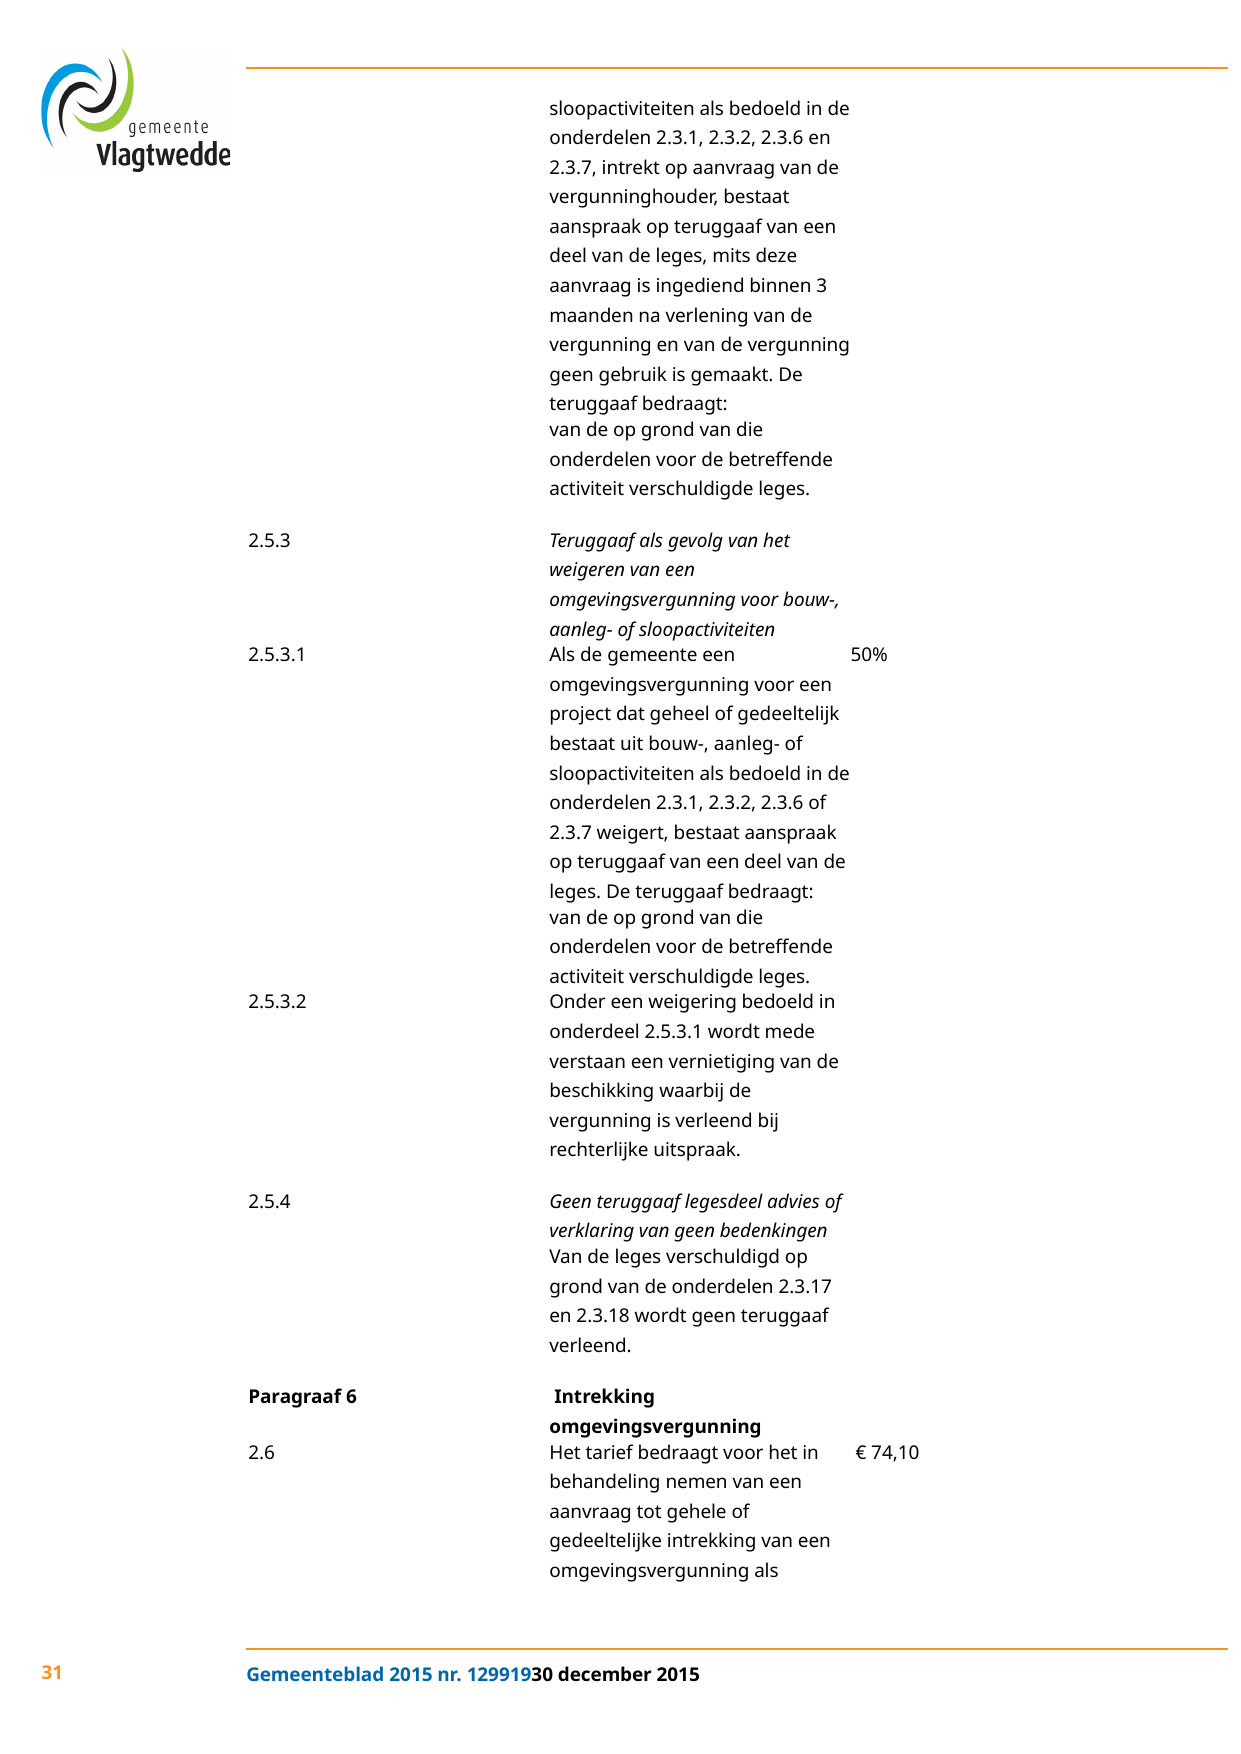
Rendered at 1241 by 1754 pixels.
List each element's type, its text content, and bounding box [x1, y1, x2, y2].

table_cell [248, 95, 549, 416]
table_cell [549, 1163, 850, 1188]
table_cell [549, 1358, 850, 1384]
table_cell [248, 1163, 549, 1188]
table_cell [850, 1244, 1152, 1358]
table_cell 2.5.3 [248, 527, 549, 641]
table_cell [850, 1163, 1152, 1188]
table_cell van de op grond van die onderdelen voor de betreffende activiteit verschuldigde leges. [549, 416, 850, 501]
table_cell [549, 501, 850, 527]
table_cell [850, 1384, 1152, 1439]
table_cell 2.6 [248, 1439, 549, 1583]
table_cell [850, 1358, 1152, 1384]
table_cell [850, 501, 1152, 527]
table_cell Geen teruggaaf legesdeel advies of verklaring van geen bedenkingen [549, 1188, 850, 1243]
picture [41, 47, 231, 172]
table_cell [850, 904, 1152, 989]
table_cell Het tarief bedraagt voor het in behandeling nemen van een aanvraag tot gehele of gedeeltelijke intrekking van een omgevingsvergunning als [549, 1439, 850, 1583]
table_cell [850, 95, 1152, 416]
table_cell 50% [850, 641, 1152, 904]
table_cell Onder een weigering bedoeld in onderdeel 2.5.3.1 wordt mede verstaan een vernietiging van de beschikking waarbij de vergunning is verleend bij rechterlijke uitspraak. [549, 989, 850, 1162]
table_cell 2.5.3.2 [248, 989, 549, 1162]
table_cell [248, 416, 549, 501]
table_cell [248, 1358, 549, 1384]
table_cell € 74,10 [850, 1439, 1152, 1583]
table_cell Als de gemeente een omgevingsvergunning voor een project dat geheel of gedeeltelijk bestaat uit bouw-, aanleg- of sloopactiviteiten als bedoeld in de onderdelen 2.3.1, 2.3.2, 2.3.6 of 2.3.7 weigert, bestaat aanspraak op teruggaaf van een deel van de leges. De teruggaaf bedraagt: [549, 641, 850, 904]
table_cell [248, 1244, 549, 1358]
table_cell Van de leges verschuldigd op grond van de onderdelen 2.3.17 en 2.3.18 wordt geen teruggaaf verleend. [549, 1244, 850, 1358]
table_cell Paragraaf 6 [248, 1384, 549, 1439]
table_cell sloopactiviteiten als bedoeld in de onderdelen 2.3.1, 2.3.2, 2.3.6 en 2.3.7, intrekt op aanvraag van de vergunninghouder, bestaat aanspraak op teruggaaf van een deel van de leges, mits deze aanvraag is ingediend binnen 3 maanden na verlening van de vergunning en van de vergunning geen gebruik is gemaakt. De teruggaaf bedraagt: [549, 95, 850, 416]
table_cell Intrekking omgevingsvergunning [549, 1384, 850, 1439]
table_cell [248, 501, 549, 527]
table_cell 2.5.4 [248, 1188, 549, 1243]
table_cell [850, 989, 1152, 1162]
table_cell [248, 904, 549, 989]
table_cell Teruggaaf als gevolg van het weigeren van een omgevingsvergunning voor bouw-, aanleg- of sloopactiviteiten [549, 527, 850, 641]
table_cell [850, 527, 1152, 641]
table_cell van de op grond van die onderdelen voor de betreffende activiteit verschuldigde leges. [549, 904, 850, 989]
table_cell [850, 1188, 1152, 1243]
table_cell [850, 416, 1152, 501]
table_cell 2.5.3.1 [248, 641, 549, 904]
